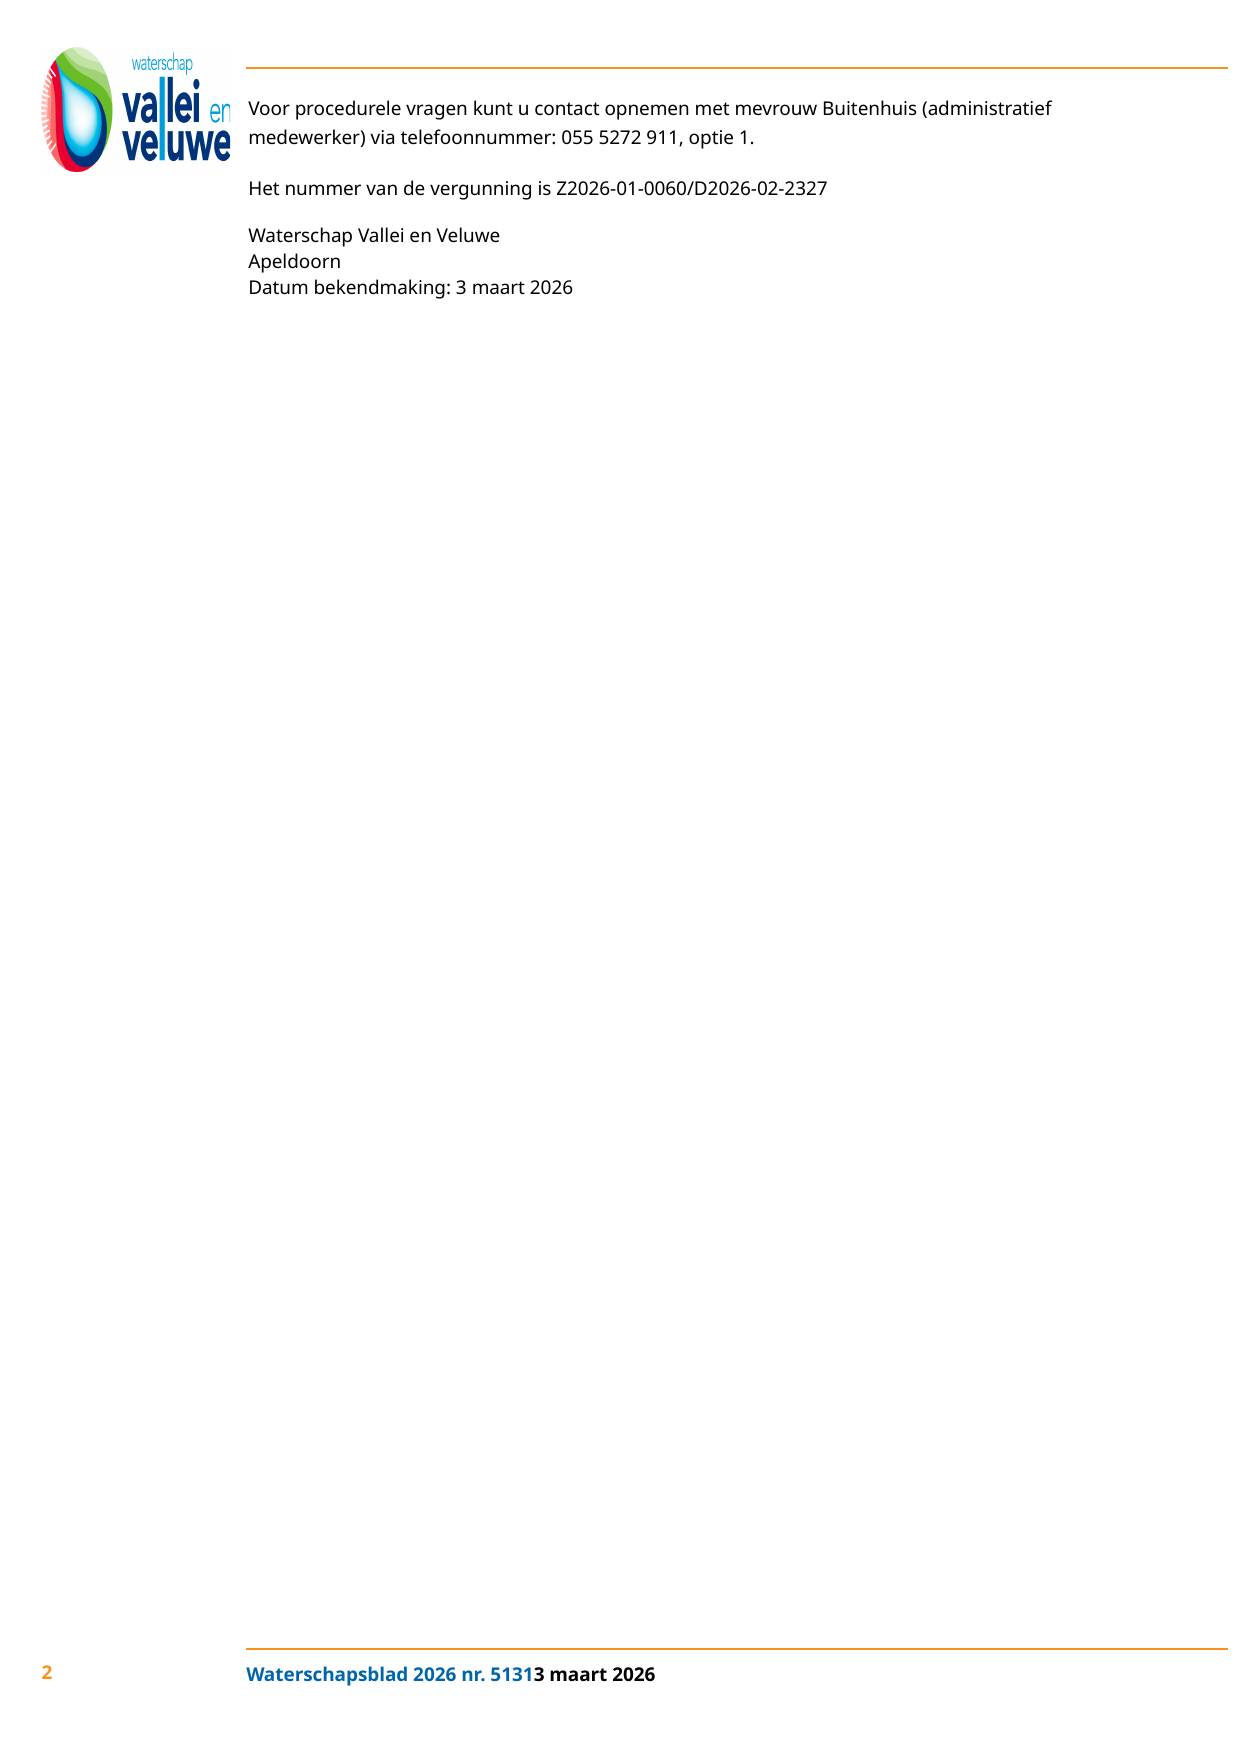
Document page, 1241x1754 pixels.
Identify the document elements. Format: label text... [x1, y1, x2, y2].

text Voor procedurele vragen kunt u contact opnemen met mevrouw Buitenhuis (administratief medewerker) via telefoonnummer: 055 5272 911, optie 1. [248, 95, 1152, 150]
text Waterschap Vallei en Veluwe [248, 223, 1152, 248]
text Het nummer van de vergunning is Z2026-01-0060/D2026-02-2327 [248, 175, 1152, 201]
picture [41, 47, 231, 172]
text Datum bekendmaking: 3 maart 2026 [248, 274, 1152, 300]
text Apeldoorn [248, 248, 1152, 274]
